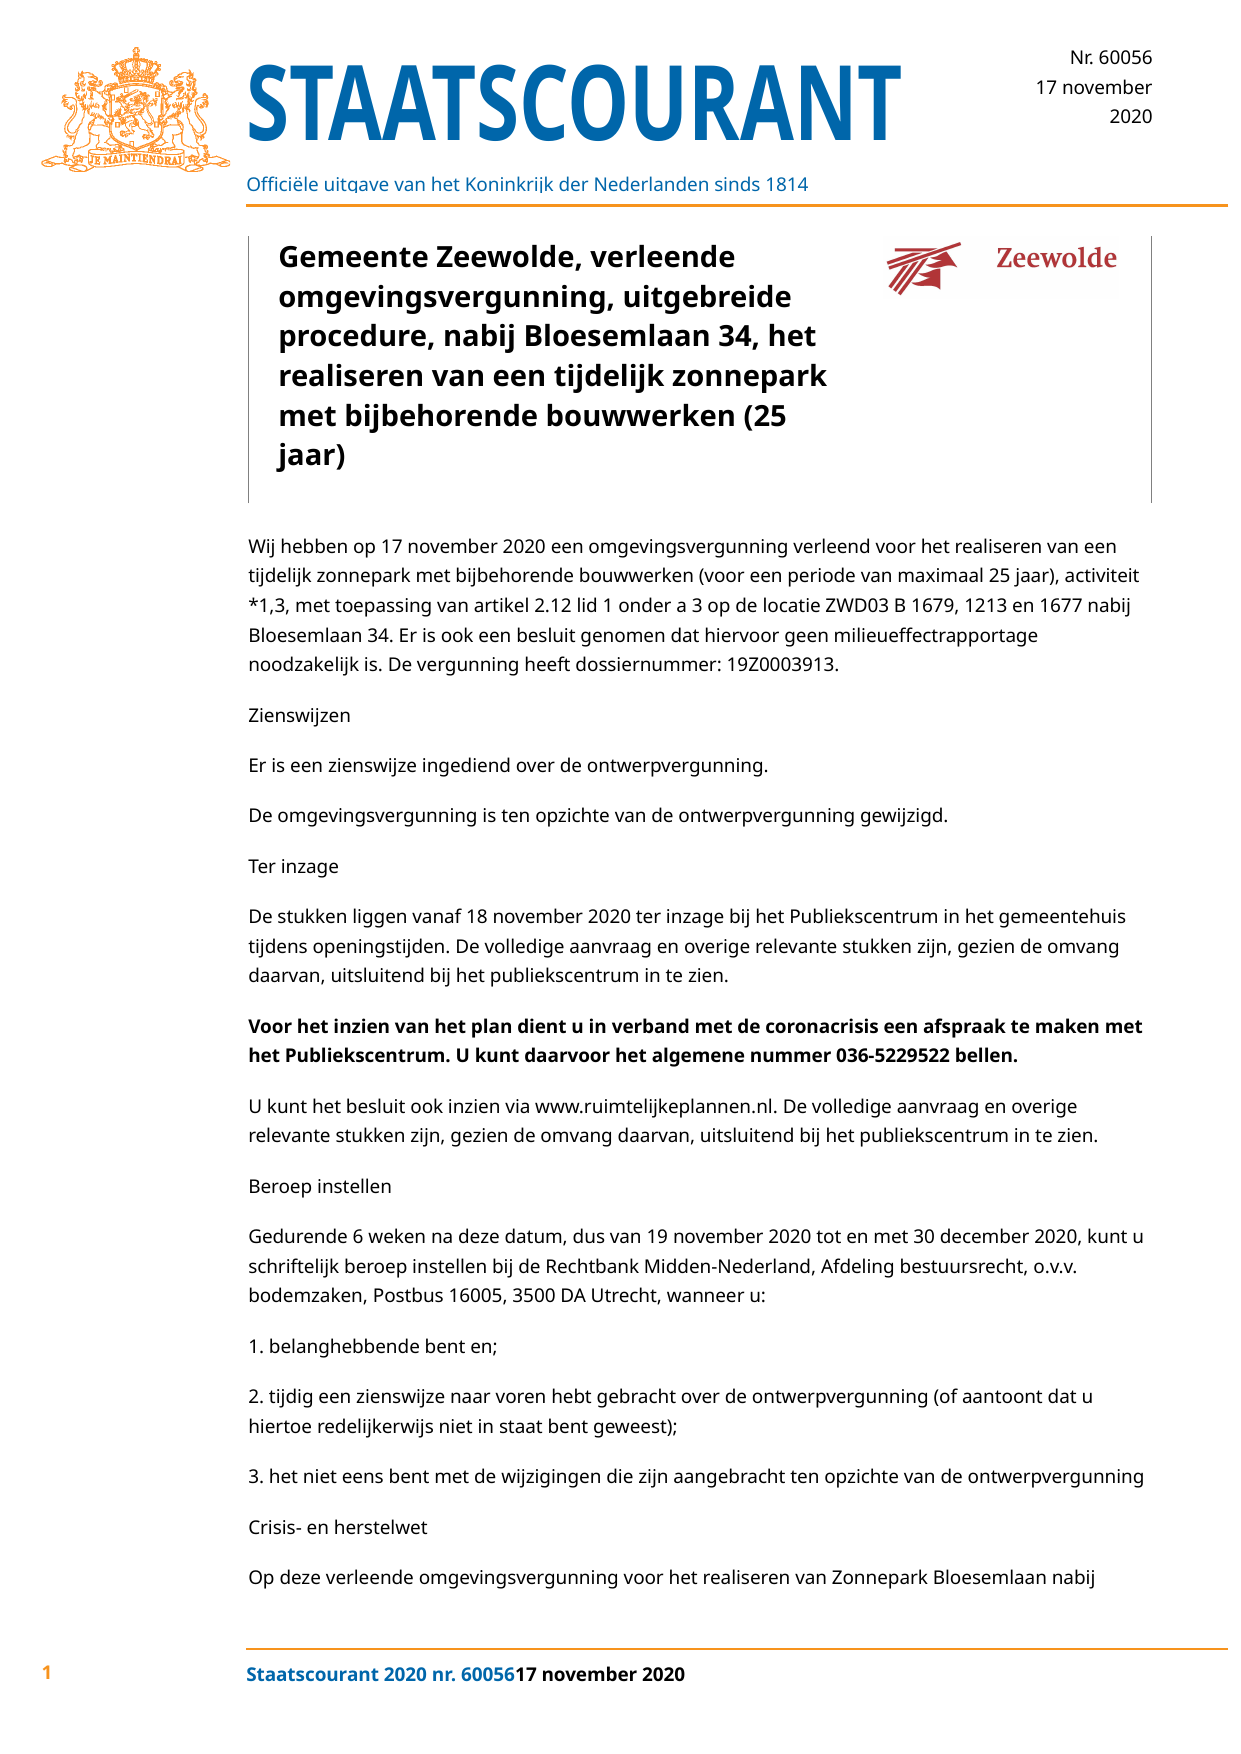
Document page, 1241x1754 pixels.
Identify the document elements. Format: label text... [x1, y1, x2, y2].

text Ter inzage [248, 853, 1152, 879]
text 2. tijdig een zienswijze naar voren hebt gebracht over de ontwerpvergunning (of aantoont dat u hiertoe redelijkerwijs niet in staat bent geweest); [248, 1383, 1152, 1439]
text Beroep instellen [248, 1173, 1152, 1199]
text 1. belanghebbende bent en; [248, 1333, 1152, 1359]
text U kunt het besluit ook inzien via www.ruimtelijkeplannen.nl. De volledige aanvraag en overige relevante stukken zijn, gezien de omvang daarvan, uitsluitend bij het publiekscentrum in te zien. [248, 1093, 1152, 1148]
text Op deze verleende omgevingsvergunning voor het realiseren van Zonnepark Bloesemlaan nabij [248, 1564, 1152, 1590]
picture [882, 236, 1119, 299]
table_header [850, 236, 1151, 503]
table_header Gemeente Zeewolde, verleende omgevingsvergunning, uitgebreide procedure, nabij Bloesemlaan 34, het realiseren van een tijdelijk zonnepark met bijbehorende bouwwerken (25 jaar) [249, 236, 850, 503]
text Crisis- en herstelwet [248, 1514, 1152, 1539]
text Gedurende 6 weken na deze datum, dus van 19 november 2020 tot en met 30 december 2020, kunt u schriftelijk beroep instellen bij de Rechtbank Midden-Nederland, Afdeling bestuursrecht, o.v.v. bodemzaken, Postbus 16005, 3500 DA Utrecht, wanneer u: [248, 1223, 1152, 1308]
picture [41, 47, 231, 172]
text Voor het inzien van het plan dient u in verband met de coronacrisis een afspraak te maken met het Publiekscentrum. U kunt daarvoor het algemene nummer 036-5229522 bellen. [248, 1013, 1152, 1068]
text Er is een zienswijze ingediend over de ontwerpvergunning. [248, 752, 1152, 778]
text Wij hebben op 17 november 2020 een omgevingsvergunning verleend voor het realiseren van een tijdelijk zonnepark met bijbehorende bouwwerken (voor een periode van maximaal 25 jaar), activiteit *1,3, met toepassing van artikel 2.12 lid 1 onder a 3 op de locatie ZWD03 B 1679, 1213 en 1677 nabij Bloesemlaan 34. Er is ook een besluit genomen dat hiervoor geen milieueffectrapportage noodzakelijk is. De vergunning heeft dossiernummer: 19Z0003913. [248, 533, 1152, 677]
text Zienswijzen [248, 702, 1152, 727]
text De stukken liggen vanaf 18 november 2020 ter inzage bij het Publiekscentrum in het gemeentehuis tijdens openingstijden. De volledige aanvraag en overige relevante stukken zijn, gezien de omvang daarvan, uitsluitend bij het publiekscentrum in te zien. [248, 903, 1152, 988]
text 3. het niet eens bent met de wijzigingen die zijn aangebracht ten opzichte van de ontwerpvergunning [248, 1463, 1152, 1489]
text De omgevingsvergunning is ten opzichte van de ontwerpvergunning gewijzigd. [248, 803, 1152, 828]
